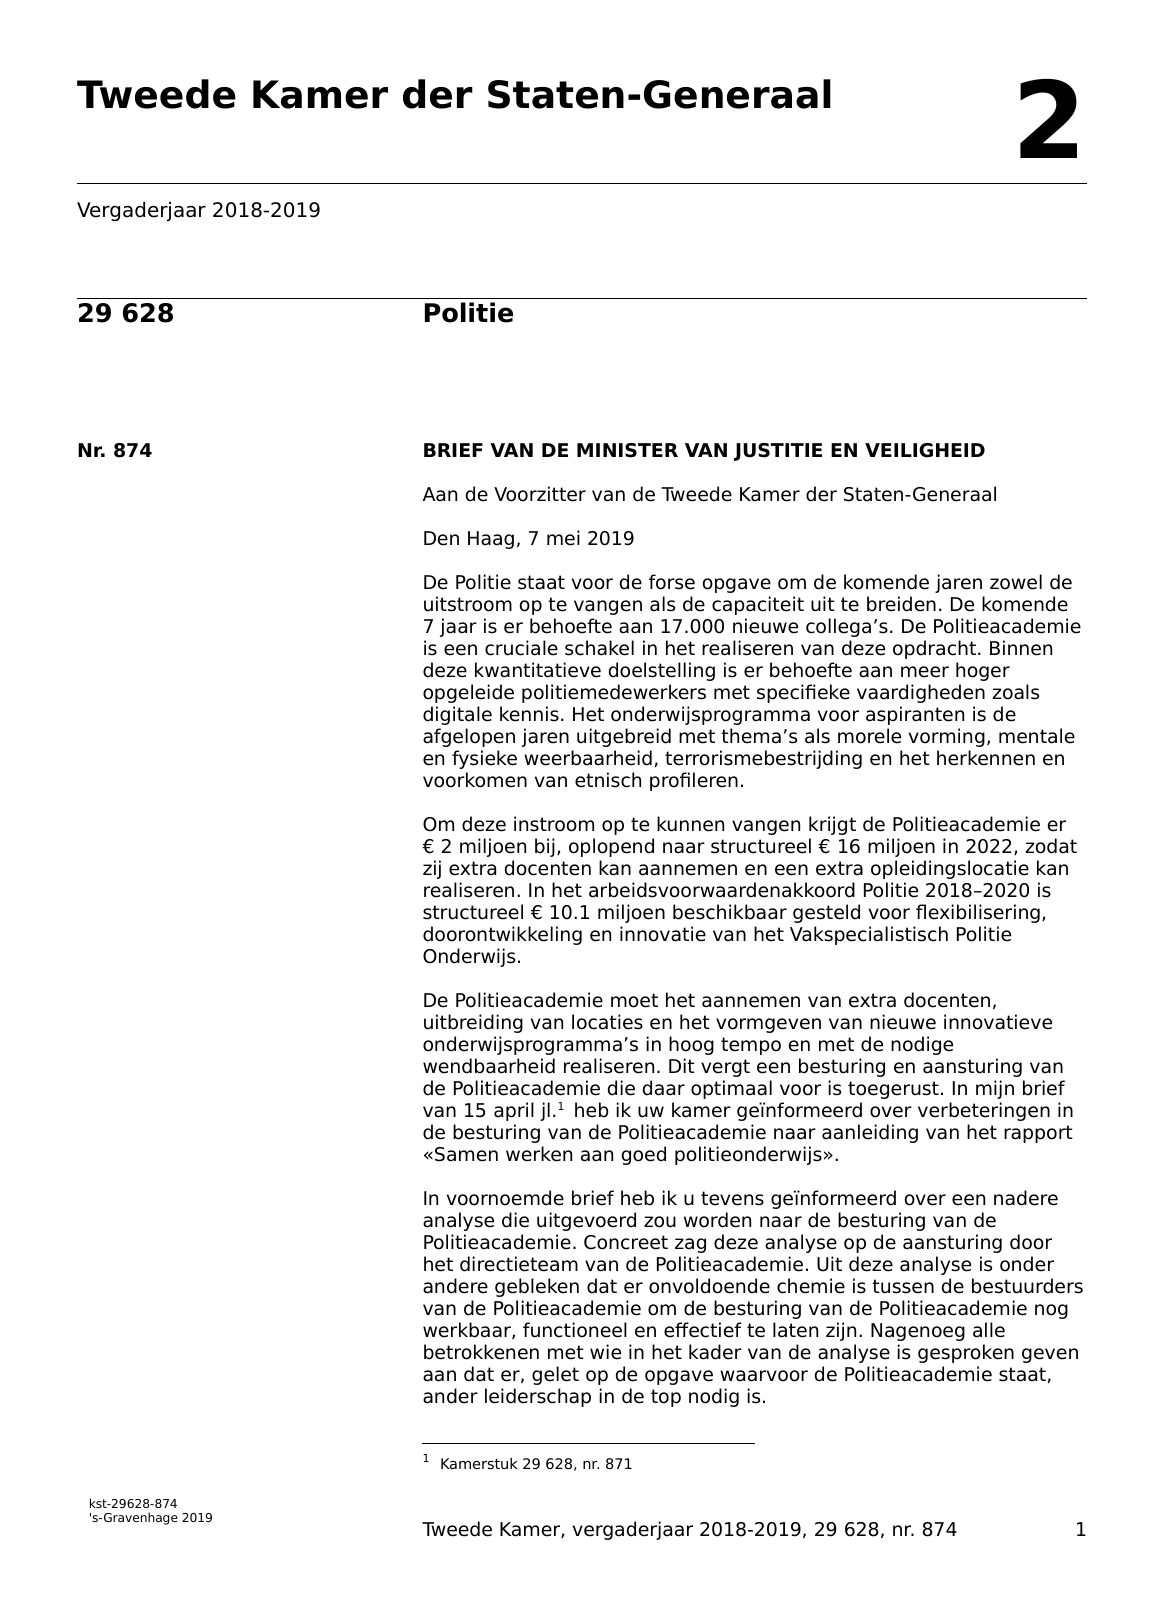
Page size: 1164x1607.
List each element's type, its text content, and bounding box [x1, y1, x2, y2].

text De Politieacademie moet het aannemen van extra docenten, uitbreiding van locaties en het vormgeven van nieuwe innovatieve onderwijsprogramma’s in hoog tempo en met de nodige wendbaarheid realiseren. Dit vergt een besturing en aansturing van de Politieacademie die daar optimaal voor is toegerust. In mijn brief van 15 april jl. heb ik uw kamer geïnformeerd over verbeteringen in de besturing van de Politieacademie naar aanleiding van het rapport «Samen werken aan goed politieonderwijs». [422, 990, 1087, 1166]
text De Politie staat voor de forse opgave om de komende jaren zowel de uitstroom op te vangen als de capaciteit uit te breiden. De komende 7 jaar is er behoefte aan 17.000 nieuwe collega’s. De Politieacademie is een cruciale schakel in het realiseren van deze opdracht. Binnen deze kwantitatieve doelstelling is er behoefte aan meer hoger opgeleide politiemedewerkers met specifieke vaardigheden zoals digitale kennis. Het onderwijsprogramma voor aspiranten is de afgelopen jaren uitgebreid met thema’s als morele vorming, mentale en fysieke weerbaarheid, terrorismebestrijding en het herkennen en voorkomen van etnisch profileren. [422, 572, 1087, 792]
table_header 2 [886, 59, 1087, 183]
subtitle 29 628 Politie [77, 299, 1087, 329]
text Om deze instroom op te kunnen vangen krijgt de Politieacademie er € 2 miljoen bij, oplopend naar structureel € 16 miljoen in 2022, zodat zij extra docenten kan aannemen en een extra opleidingslocatie kan realiseren. In het arbeidsvoorwaardenakkoord Politie 2018–2020 is structureel € 10.1 miljoen beschikbaar gesteld voor flexibilisering, doorontwikkeling en innovatie van het Vakspecialistisch Politie Onderwijs. [422, 814, 1087, 968]
text Aan de Voorzitter van de Tweede Kamer der Staten-Generaal [422, 484, 1087, 506]
table_header Tweede Kamer der Staten-Generaal [77, 59, 886, 183]
text In voornoemde brief heb ik u tevens geïnformeerd over een nadere analyse die uitgevoerd zou worden naar de besturing van de Politieacademie. Concreet zag deze analyse op de aansturing door het directieteam van de Politieacademie. Uit deze analyse is onder andere gebleken dat er onvoldoende chemie is tussen de bestuurders van de Politieacademie om de besturing van de Politieacademie nog werkbaar, functioneel en effectief te laten zijn. Nagenoeg alle betrokkenen met wie in het kader van de analyse is gesproken geven aan dat er, gelet op de opgave waarvoor de Politieacademie staat, ander leiderschap in de top nodig is. [422, 1188, 1087, 1408]
text Kamerstuk 29 628, nr. 871 [422, 1452, 1087, 1474]
subtitle Nr. 874 BRIEF VAN DE MINISTER VAN JUSTITIE EN VEILIGHEID [77, 440, 1087, 462]
table_cell Vergaderjaar 2018-2019 [77, 184, 1087, 298]
text 's-Gravenhage 2019 [88, 1511, 323, 1525]
text Den Haag, 7 mei 2019 [422, 528, 1087, 550]
text kst-29628-874 [88, 1497, 323, 1511]
